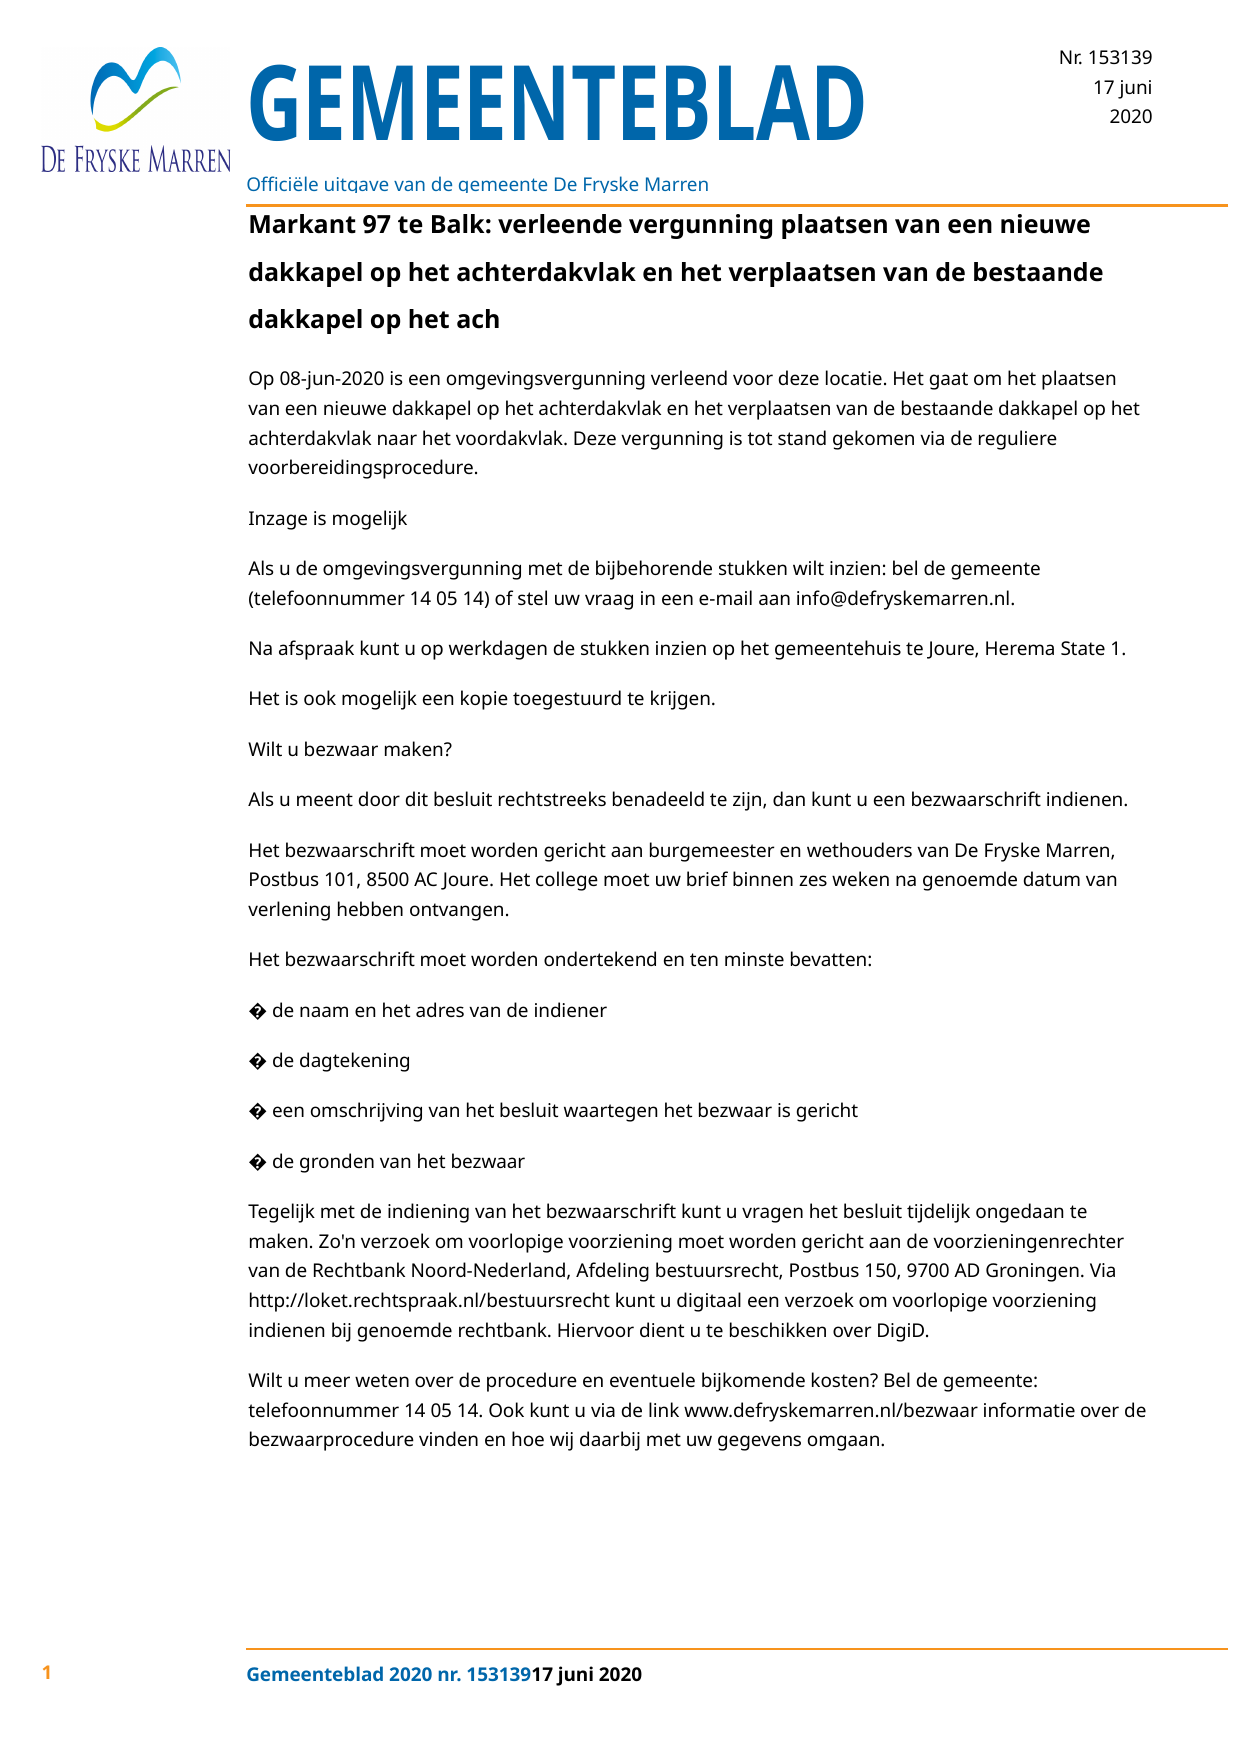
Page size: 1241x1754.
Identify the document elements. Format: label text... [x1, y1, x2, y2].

text � de gronden van het bezwaar [248, 1148, 1152, 1174]
text Tegelijk met de indiening van het bezwaarschrift kunt u vragen het besluit tijdelijk ongedaan te maken. Zo'n verzoek om voorlopige voorziening moet worden gericht aan de voorzieningenrechter van de Rechtbank Noord-Nederland, Afdeling bestuursrecht, Postbus 150, 9700 AD Groningen. Via http://loket.rechtspraak.nl/bestuursrecht kunt u digitaal een verzoek om voorlopige voorziening indienen bij genoemde rechtbank. Hiervoor dient u te beschikken over DigiD. [248, 1198, 1152, 1342]
text Als u meent door dit besluit rechtstreeks benadeeld te zijn, dan kunt u een bezwaarschrift indienen. [248, 786, 1152, 812]
text � de naam en het adres van de indiener [248, 997, 1152, 1022]
text � de dagtekening [248, 1047, 1152, 1073]
text Het bezwaarschrift moet worden ondertekend en ten minste bevatten: [248, 946, 1152, 972]
text � een omschrijving van het besluit waartegen het bezwaar is gericht [248, 1098, 1152, 1123]
text Het is ook mogelijk een kopie toegestuurd te krijgen. [248, 686, 1152, 711]
picture [41, 47, 231, 172]
text Na afspraak kunt u op werkdagen de stukken inzien op het gemeentehuis te Joure, Herema State 1. [248, 635, 1152, 661]
text Op 08-jun-2020 is een omgevingsvergunning verleend voor deze locatie. Het gaat om het plaatsen van een nieuwe dakkapel op het achterdakvlak en het verplaatsen van de bestaande dakkapel op het achterdakvlak naar het voordakvlak. Deze vergunning is tot stand gekomen via de reguliere voorbereidingsprocedure. [248, 366, 1152, 480]
text Als u de omgevingsvergunning met de bijbehorende stukken wilt inzien: bel de gemeente (telefoonnummer 14 05 14) of stel uw vraag in een e-mail aan info@defryskemarren.nl. [248, 555, 1152, 610]
text Markant 97 te Balk: verleende vergunning plaatsen van een nieuwe dakkapel op het achterdakvlak en het verplaatsen van de bestaande dakkapel op het ach [248, 207, 1152, 336]
text Wilt u meer weten over de procedure en eventuele bijkomende kosten? Bel de gemeente: telefoonnummer 14 05 14. Ook kunt u via de link www.defryskemarren.nl/bezwaar informatie over de bezwaarprocedure vinden en hoe wij daarbij met uw gegevens omgaan. [248, 1367, 1152, 1452]
text Het bezwaarschrift moet worden gericht aan burgemeester en wethouders van De Fryske Marren, Postbus 101, 8500 AC Joure. Het college moet uw brief binnen zes weken na genoemde datum van verlening hebben ontvangen. [248, 837, 1152, 922]
text Inzage is mogelijk [248, 505, 1152, 530]
text Wilt u bezwaar maken? [248, 736, 1152, 762]
